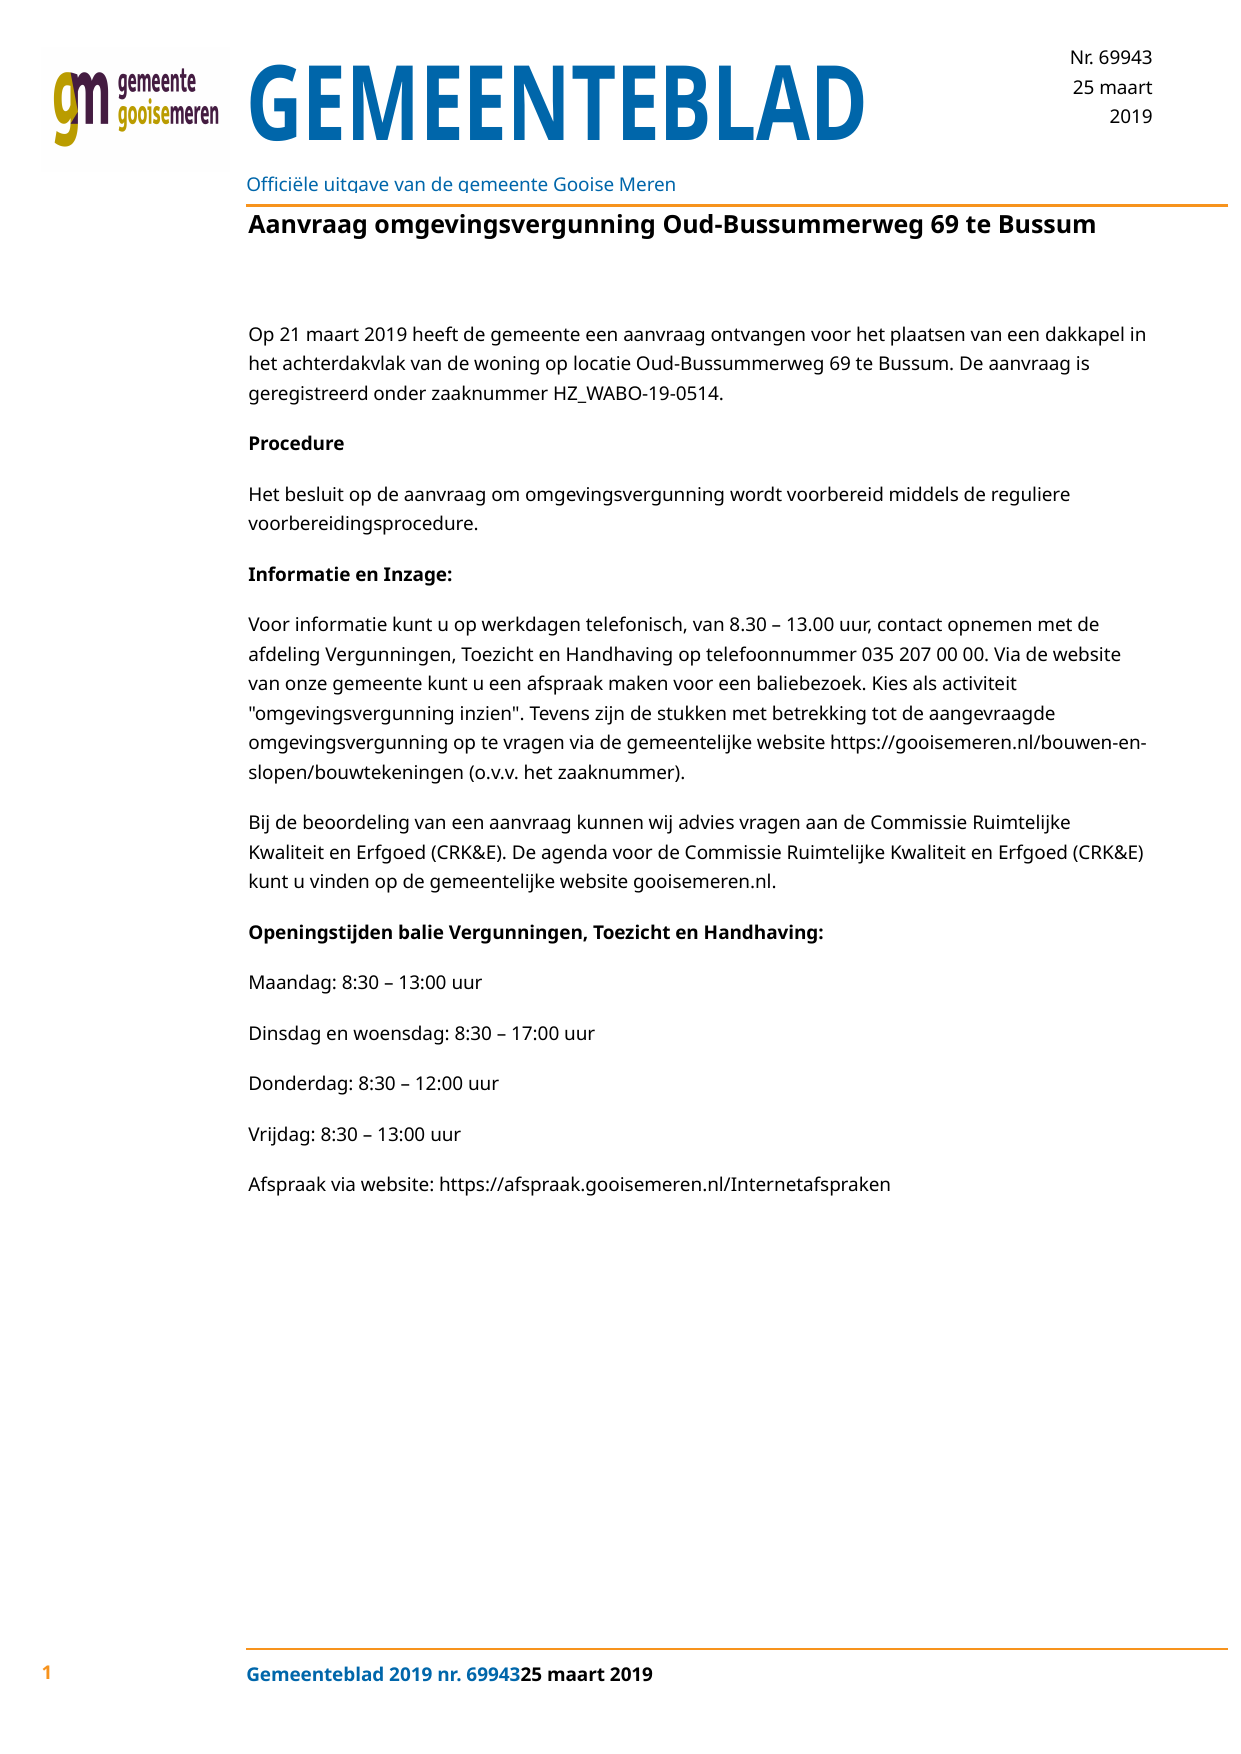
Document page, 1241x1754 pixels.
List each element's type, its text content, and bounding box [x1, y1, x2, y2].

text Afspraak via website: https://afspraak.gooisemeren.nl/Internetafspraken [248, 1171, 1152, 1197]
text Het besluit op de aanvraag om omgevingsvergunning wordt voorbereid middels de reguliere voorbereidingsprocedure. [248, 481, 1152, 536]
text Voor informatie kunt u op werkdagen telefonisch, van 8.30 – 13.00 uur, contact opnemen met de afdeling Vergunningen, Toezicht en Handhaving op telefoonnummer 035 207 00 00. Via de website van onze gemeente kunt u een afspraak maken voor een baliebezoek. Kies als activiteit "omgevingsvergunning inzien". Tevens zijn de stukken met betrekking tot de aangevraagde omgevingsvergunning op te vragen via de gemeentelijke website https://gooisemeren.nl/bouwen-en-slopen/bouwtekeningen (o.v.v. het zaaknummer). [248, 611, 1152, 785]
text Donderdag: 8:30 – 12:00 uur [248, 1070, 1152, 1096]
text Openingstijden balie Vergunningen, Toezicht en Handhaving: [248, 919, 1152, 945]
text Procedure [248, 430, 1152, 456]
text Dinsdag en woensdag: 8:30 – 17:00 uur [248, 1020, 1152, 1046]
text Maandag: 8:30 – 13:00 uur [248, 969, 1152, 995]
text Op 21 maart 2019 heeft de gemeente een aanvraag ontvangen voor het plaatsen van een dakkapel in het achterdakvlak van de woning op locatie Oud-Bussummerweg 69 te Bussum. De aanvraag is geregistreerd onder zaaknummer HZ_WABO-19-0514. [248, 321, 1152, 406]
text Bij de beoordeling van een aanvraag kunnen wij advies vragen aan de Commissie Ruimtelijke Kwaliteit en Erfgoed (CRK&E). De agenda voor de Commissie Ruimtelijke Kwaliteit en Erfgoed (CRK&E) kunt u vinden op de gemeentelijke website gooisemeren.nl. [248, 809, 1152, 894]
text Informatie en Inzage: [248, 561, 1152, 586]
text Aanvraag omgevingsvergunning Oud-Bussummerweg 69 te Bussum [248, 207, 1152, 241]
picture [41, 47, 231, 172]
text Vrijdag: 8:30 – 13:00 uur [248, 1121, 1152, 1146]
